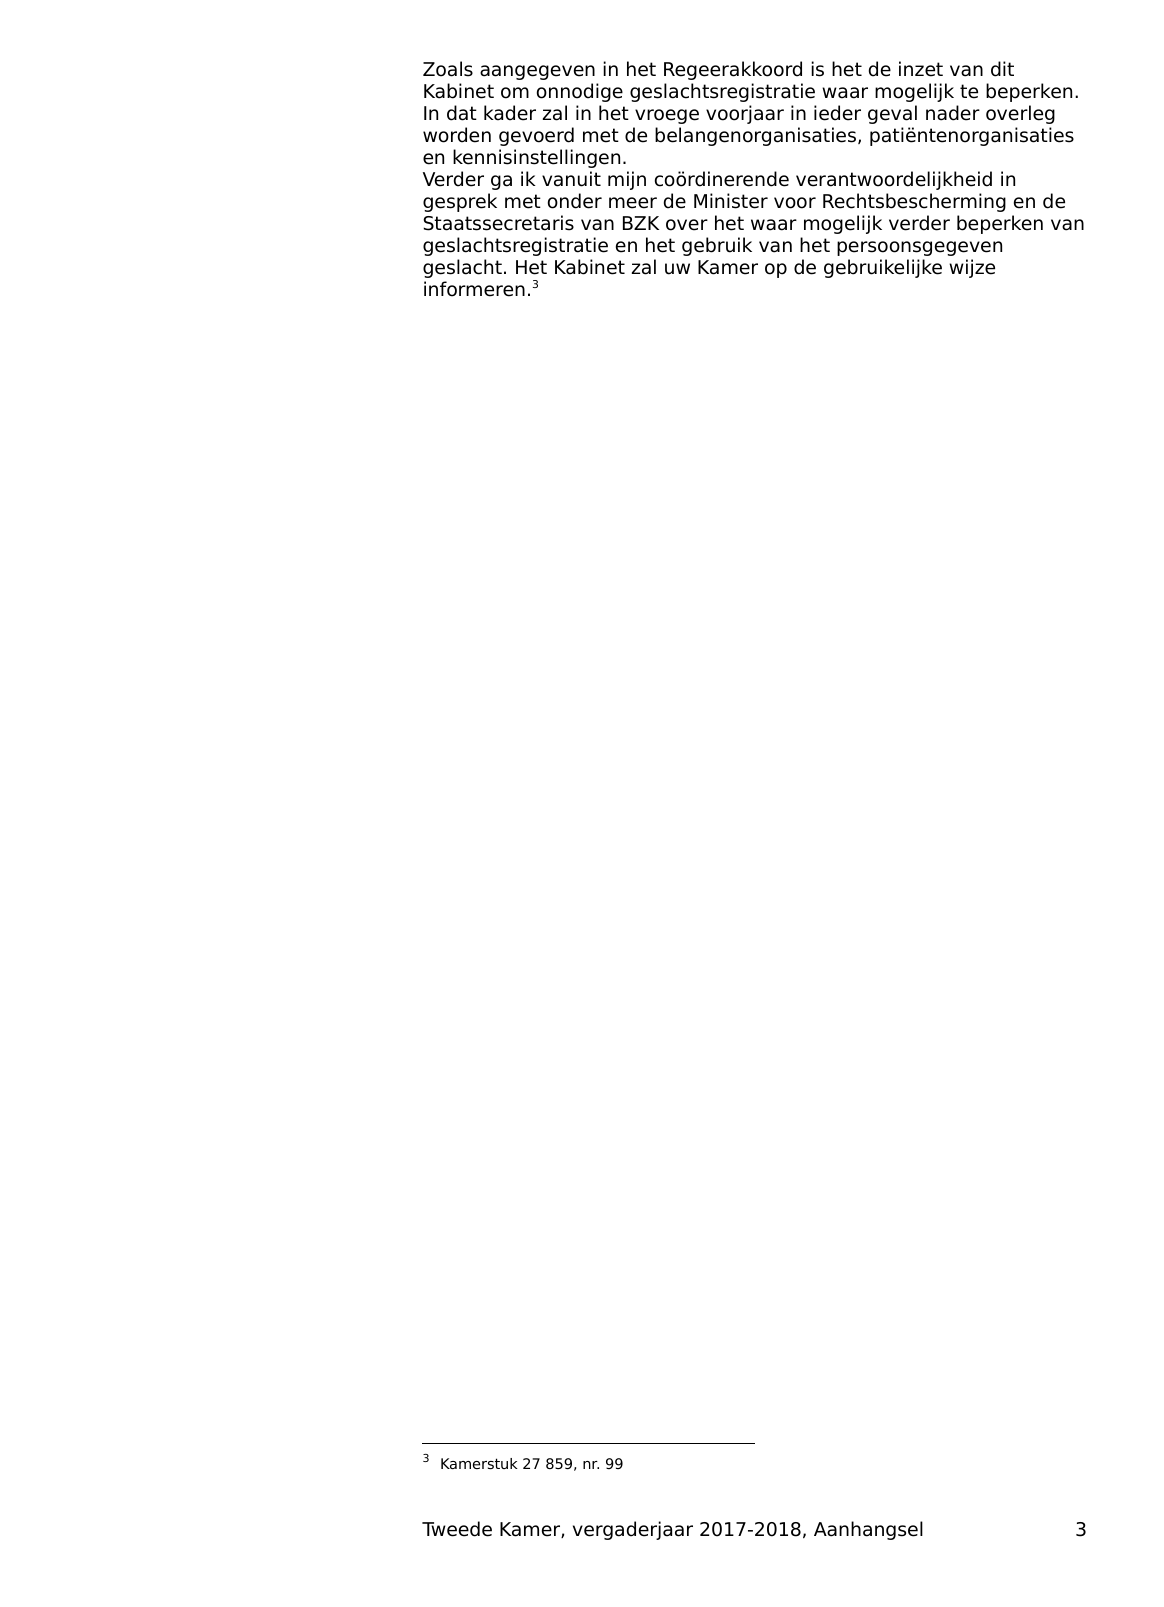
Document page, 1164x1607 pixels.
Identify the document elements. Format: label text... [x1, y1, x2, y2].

text Zoals aangegeven in het Regeerakkoord is het de inzet van dit Kabinet om onnodige geslachtsregistratie waar mogelijk te beperken. In dat kader zal in het vroege voorjaar in ieder geval nader overleg worden gevoerd met de belangenorganisaties, patiëntenorganisaties en kennisinstellingen. [422, 59, 1087, 169]
text Kamerstuk 27 859, nr. 99 [422, 1452, 1087, 1474]
text Verder ga ik vanuit mijn coördinerende verantwoordelijkheid in gesprek met onder meer de Minister voor Rechtsbescherming en de Staatssecretaris van BZK over het waar mogelijk verder beperken van geslachtsregistratie en het gebruik van het persoonsgegeven geslacht. Het Kabinet zal uw Kamer op de gebruikelijke wijze informeren. [422, 169, 1087, 301]
